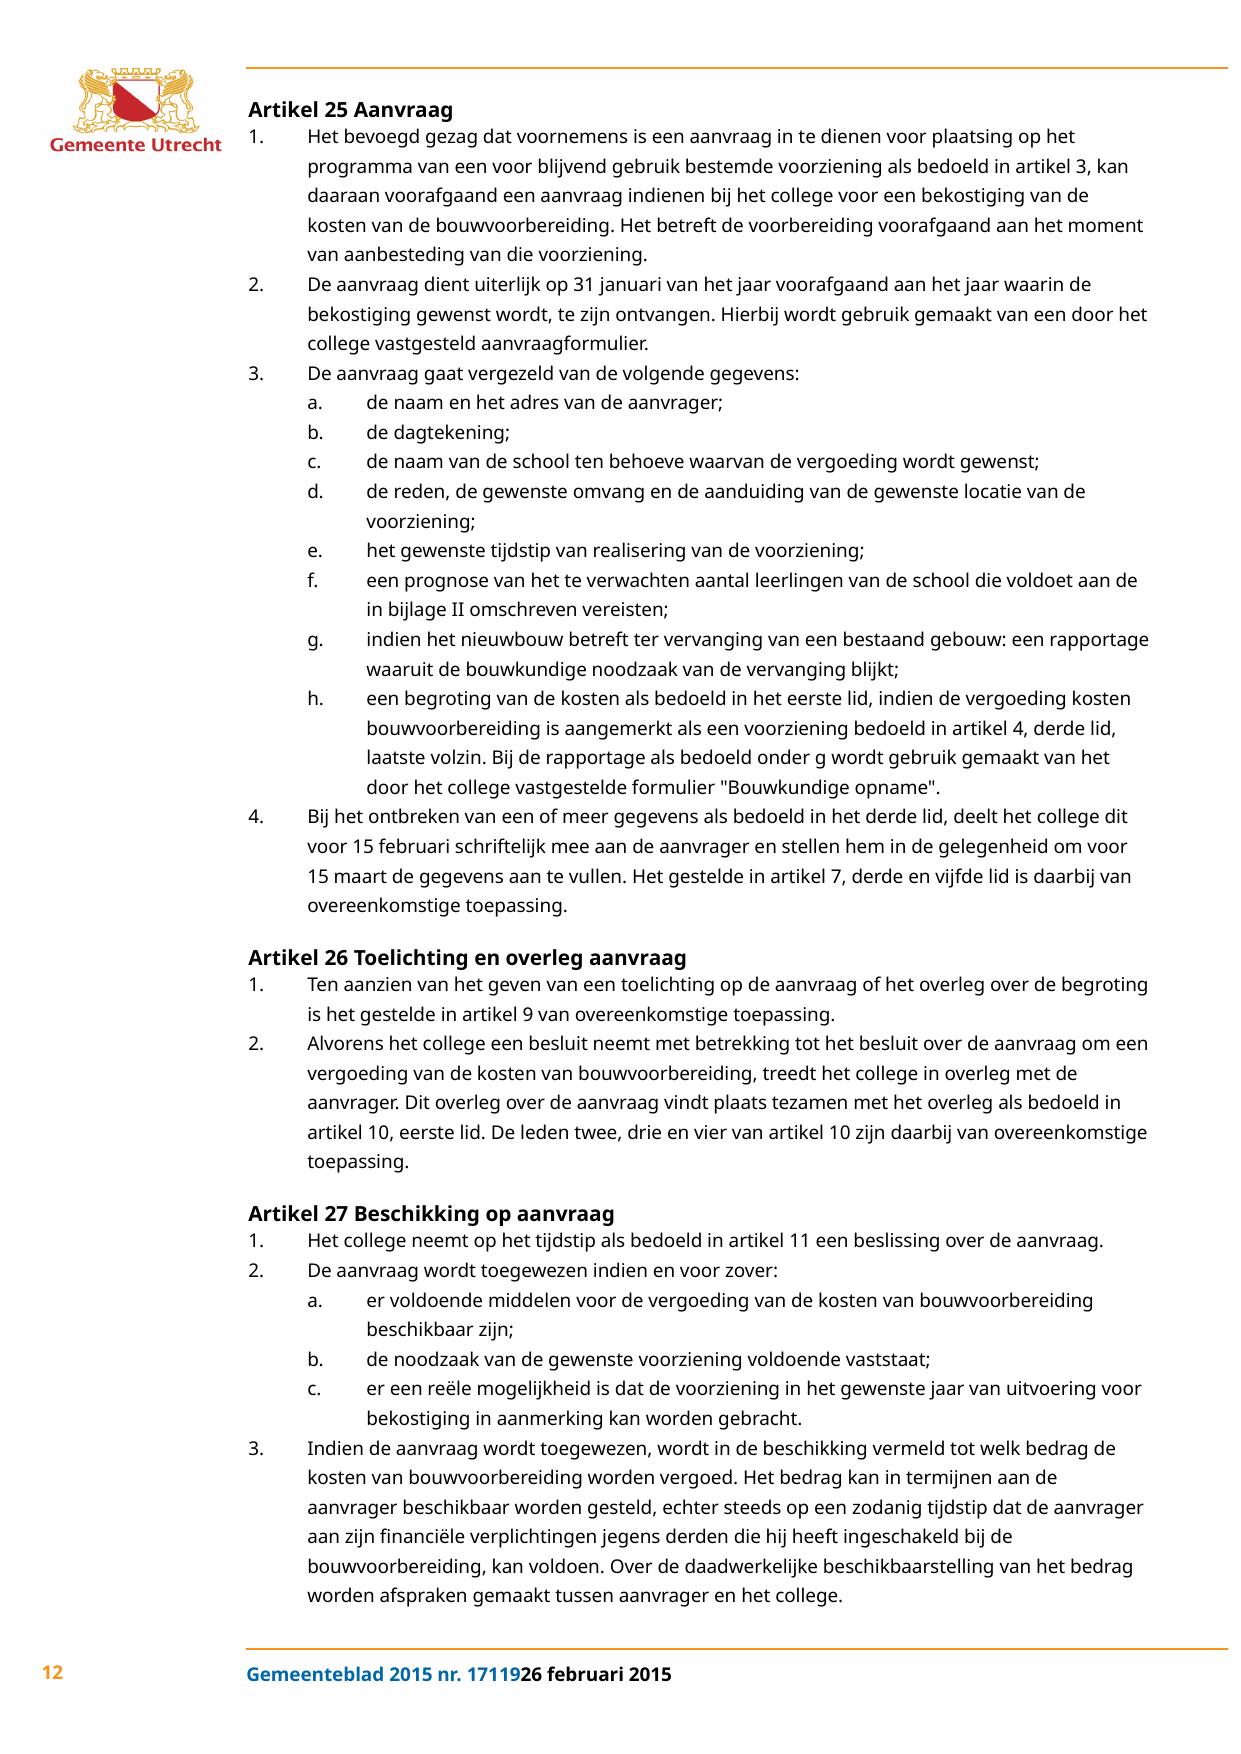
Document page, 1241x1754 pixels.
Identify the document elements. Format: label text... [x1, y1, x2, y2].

list de naam en het adres van de aanvrager; [307, 389, 1152, 415]
list het gewenste tijdstip van realisering van de voorziening; [307, 537, 1152, 563]
text Artikel 26 Toelichting en overleg aanvraag [248, 943, 1152, 971]
list Het bevoegd gezag dat voornemens is een aanvraag in te dienen voor plaatsing op het programma van een voor blijvend gebruik bestemde voorziening als bedoeld in artikel 3, kan daaraan voorafgaand een aanvraag indienen bij het college voor een bekostiging van de kosten van de bouwvoorbereiding. Het betreft de voorbereiding voorafgaand aan het moment van aanbesteding van die voorziening. [248, 123, 1152, 267]
list Ten aanzien van het geven van een toelichting op de aanvraag of het overleg over de begroting is het gestelde in artikel 9 van overeenkomstige toepassing. [248, 971, 1152, 1027]
text Artikel 25 Aanvraag [248, 95, 1152, 123]
list de noodzaak van de gewenste voorziening voldoende vaststaat; [307, 1346, 1152, 1372]
list indien het nieuwbouw betreft ter vervanging van een bestaand gebouw: een rapportage waaruit de bouwkundige noodzaak van de vervanging blijkt; [307, 626, 1152, 681]
list Indien de aanvraag wordt toegewezen, wordt in de beschikking vermeld tot welk bedrag de kosten van bouwvoorbereiding worden vergoed. Het bedrag kan in termijnen aan de aanvrager beschikbaar worden gesteld, echter steeds op een zodanig tijdstip dat de aanvrager aan zijn financiële verplichtingen jegens derden die hij heeft ingeschakeld bij de bouwvoorbereiding, kan voldoen. Over de daadwerkelijke beschikbaarstelling van het bedrag worden afspraken gemaakt tussen aanvrager en het college. [248, 1435, 1152, 1608]
list de reden, de gewenste omvang en de aanduiding van de gewenste locatie van de voorziening; [307, 478, 1152, 533]
list de dagtekening; [307, 419, 1152, 445]
list De aanvraag wordt toegewezen indien en voor zover: [248, 1257, 1152, 1283]
list Het college neemt op het tijdstip als bedoeld in artikel 11 een beslissing over de aanvraag. [248, 1228, 1152, 1253]
text Artikel 27 Beschikking op aanvraag [248, 1199, 1152, 1228]
list een prognose van het te verwachten aantal leerlingen van de school die voldoet aan de in bijlage II omschreven vereisten; [307, 567, 1152, 622]
list Bij het ontbreken van een of meer gegevens als bedoeld in het derde lid, deelt het college dit voor 15 februari schriftelijk mee aan de aanvrager en stellen hem in de gelegenheid om voor 15 maart de gegevens aan te vullen. Het gestelde in artikel 7, derde en vijfde lid is daarbij van overeenkomstige toepassing. [248, 804, 1152, 918]
list Alvorens het college een besluit neemt met betrekking tot het besluit over de aanvraag om een vergoeding van de kosten van bouwvoorbereiding, treedt het college in overleg met de aanvrager. Dit overleg over de aanvraag vindt plaats tezamen met het overleg als bedoeld in artikel 10, eerste lid. De leden twee, drie en vier van artikel 10 zijn daarbij van overeenkomstige toepassing. [248, 1030, 1152, 1174]
picture [41, 47, 231, 172]
list er voldoende middelen voor de vergoeding van de kosten van bouwvoorbereiding beschikbaar zijn; [307, 1287, 1152, 1342]
list er een reële mogelijkheid is dat de voorziening in het gewenste jaar van uitvoering voor bekostiging in aanmerking kan worden gebracht. [307, 1376, 1152, 1431]
list De aanvraag gaat vergezeld van de volgende gegevens: [248, 360, 1152, 386]
list een begroting van de kosten als bedoeld in het eerste lid, indien de vergoeding kosten bouwvoorbereiding is aangemerkt als een voorziening bedoeld in artikel 4, derde lid, laatste volzin. Bij de rapportage als bedoeld onder g wordt gebruik gemaakt van het door het college vastgestelde formulier "Bouwkundige opname". [307, 685, 1152, 800]
list De aanvraag dient uiterlijk op 31 januari van het jaar voorafgaand aan het jaar waarin de bekostiging gewenst wordt, te zijn ontvangen. Hierbij wordt gebruik gemaakt van een door het college vastgesteld aanvraagformulier. [248, 271, 1152, 356]
list de naam van de school ten behoeve waarvan de vergoeding wordt gewenst; [307, 449, 1152, 474]
